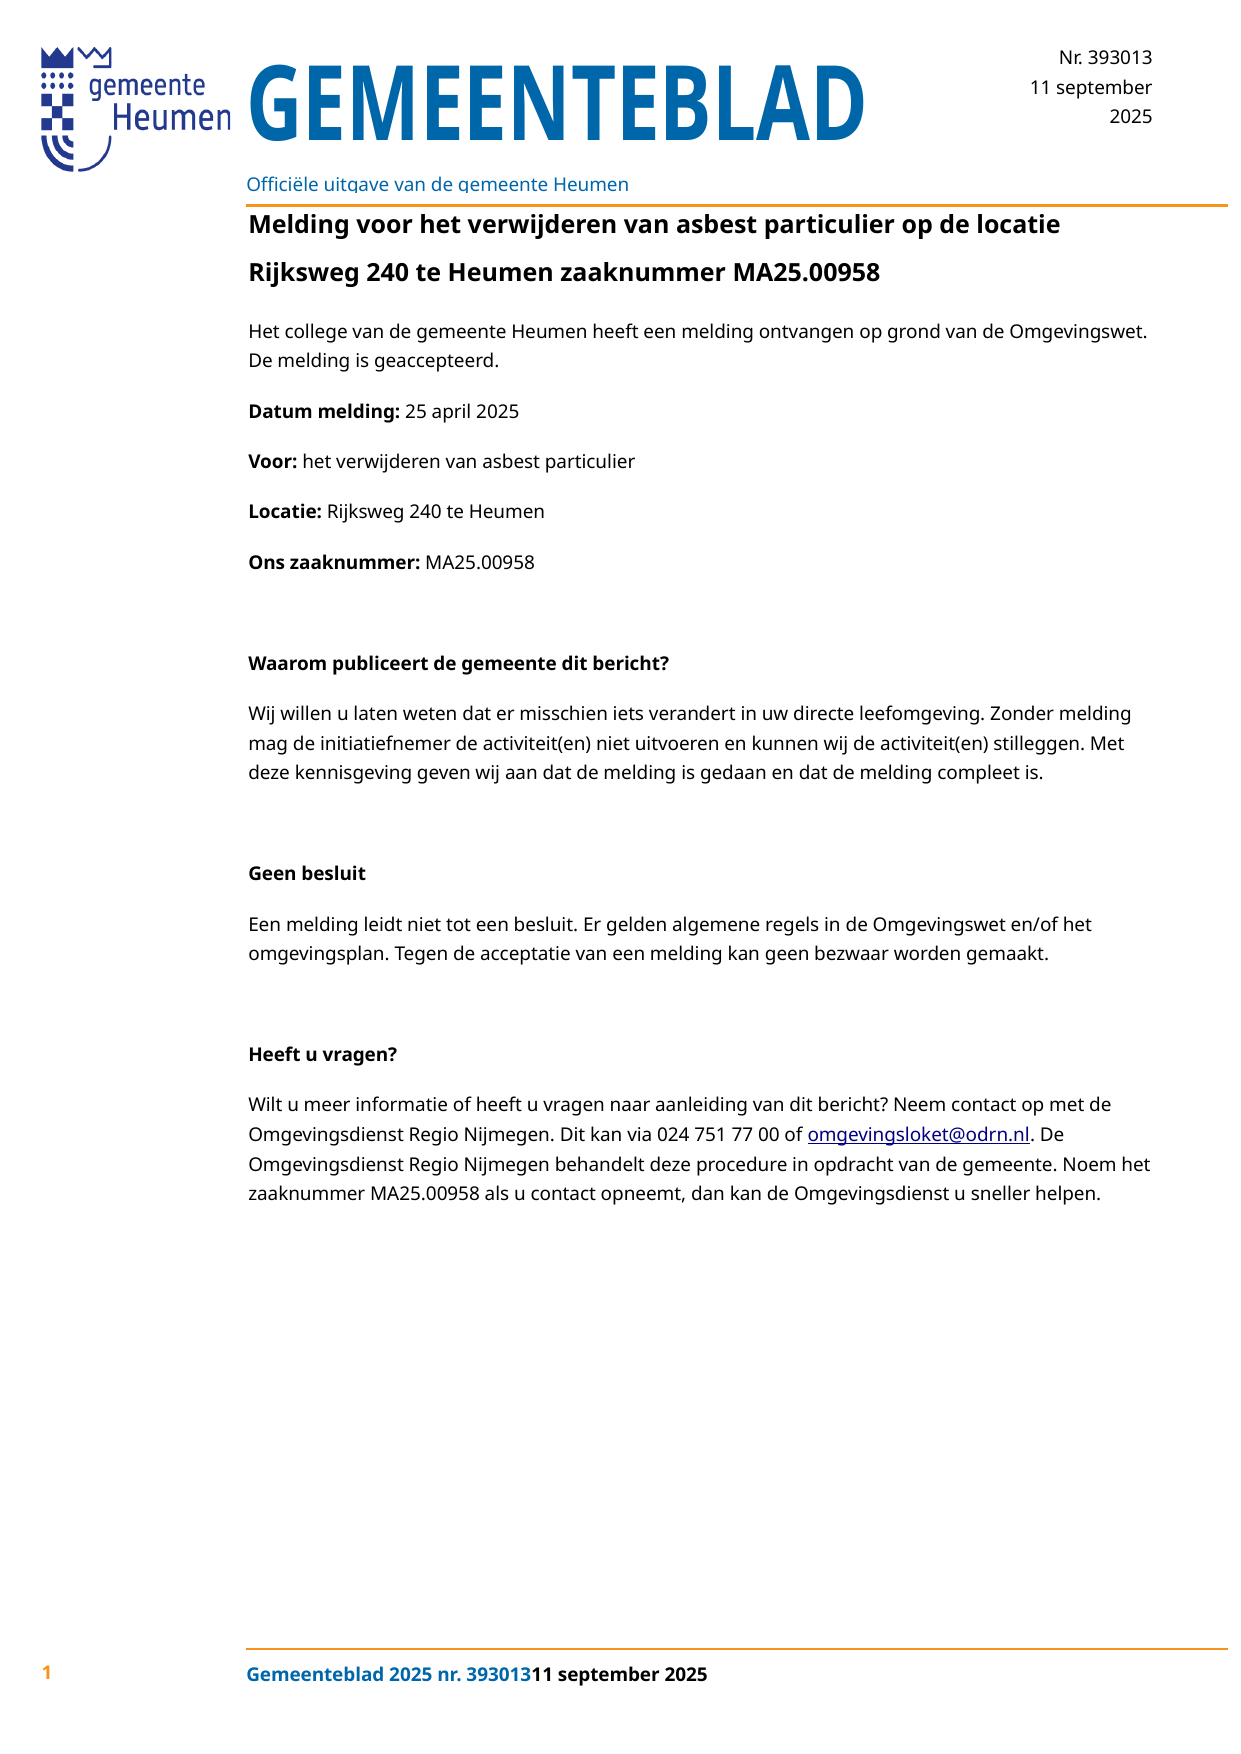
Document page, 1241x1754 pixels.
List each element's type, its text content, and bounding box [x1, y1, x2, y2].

text Geen besluit [248, 860, 1152, 886]
text Een melding leidt niet tot een besluit. Er gelden algemene regels in de Omgevingswet en/of het omgevingsplan. Tegen de acceptatie van een melding kan geen bezwaar worden gemaakt. [248, 911, 1152, 966]
text Datum melding: 25 april 2025 [248, 398, 1152, 424]
text Locatie: Rijksweg 240 te Heumen [248, 499, 1152, 524]
text Wilt u meer informatie of heeft u vragen naar aanleiding van dit bericht? Neem contact op met de Omgevingsdienst Regio Nijmegen. Dit kan via 024 751 77 00 of omgevingsloket@odrn.nl. De Omgevingsdienst Regio Nijmegen behandelt deze procedure in opdracht van de gemeente. Noem het zaaknummer MA25.00958 als u contact opneemt, dan kan de Omgevingsdienst u sneller helpen. [248, 1092, 1152, 1206]
text Voor: het verwijderen van asbest particulier [248, 448, 1152, 474]
text Heeft u vragen? [248, 1041, 1152, 1067]
text Wij willen u laten weten dat er misschien iets verandert in uw directe leefomgeving. Zonder melding mag de initiatiefnemer de activiteit(en) niet uitvoeren en kunnen wij de activiteit(en) stilleggen. Met deze kennisgeving geven wij aan dat de melding is gedaan en dat de melding compleet is. [248, 700, 1152, 785]
text Melding voor het verwijderen van asbest particulier op de locatie Rijksweg 240 te Heumen zaaknummer MA25.00958 [248, 207, 1152, 288]
picture [41, 47, 231, 172]
text Waarom publiceert de gemeente dit bericht? [248, 650, 1152, 676]
text Ons zaaknummer: MA25.00958 [248, 549, 1152, 575]
text Het college van de gemeente Heumen heeft een melding ontvangen op grond van de Omgevingswet. De melding is geaccepteerd. [248, 318, 1152, 373]
